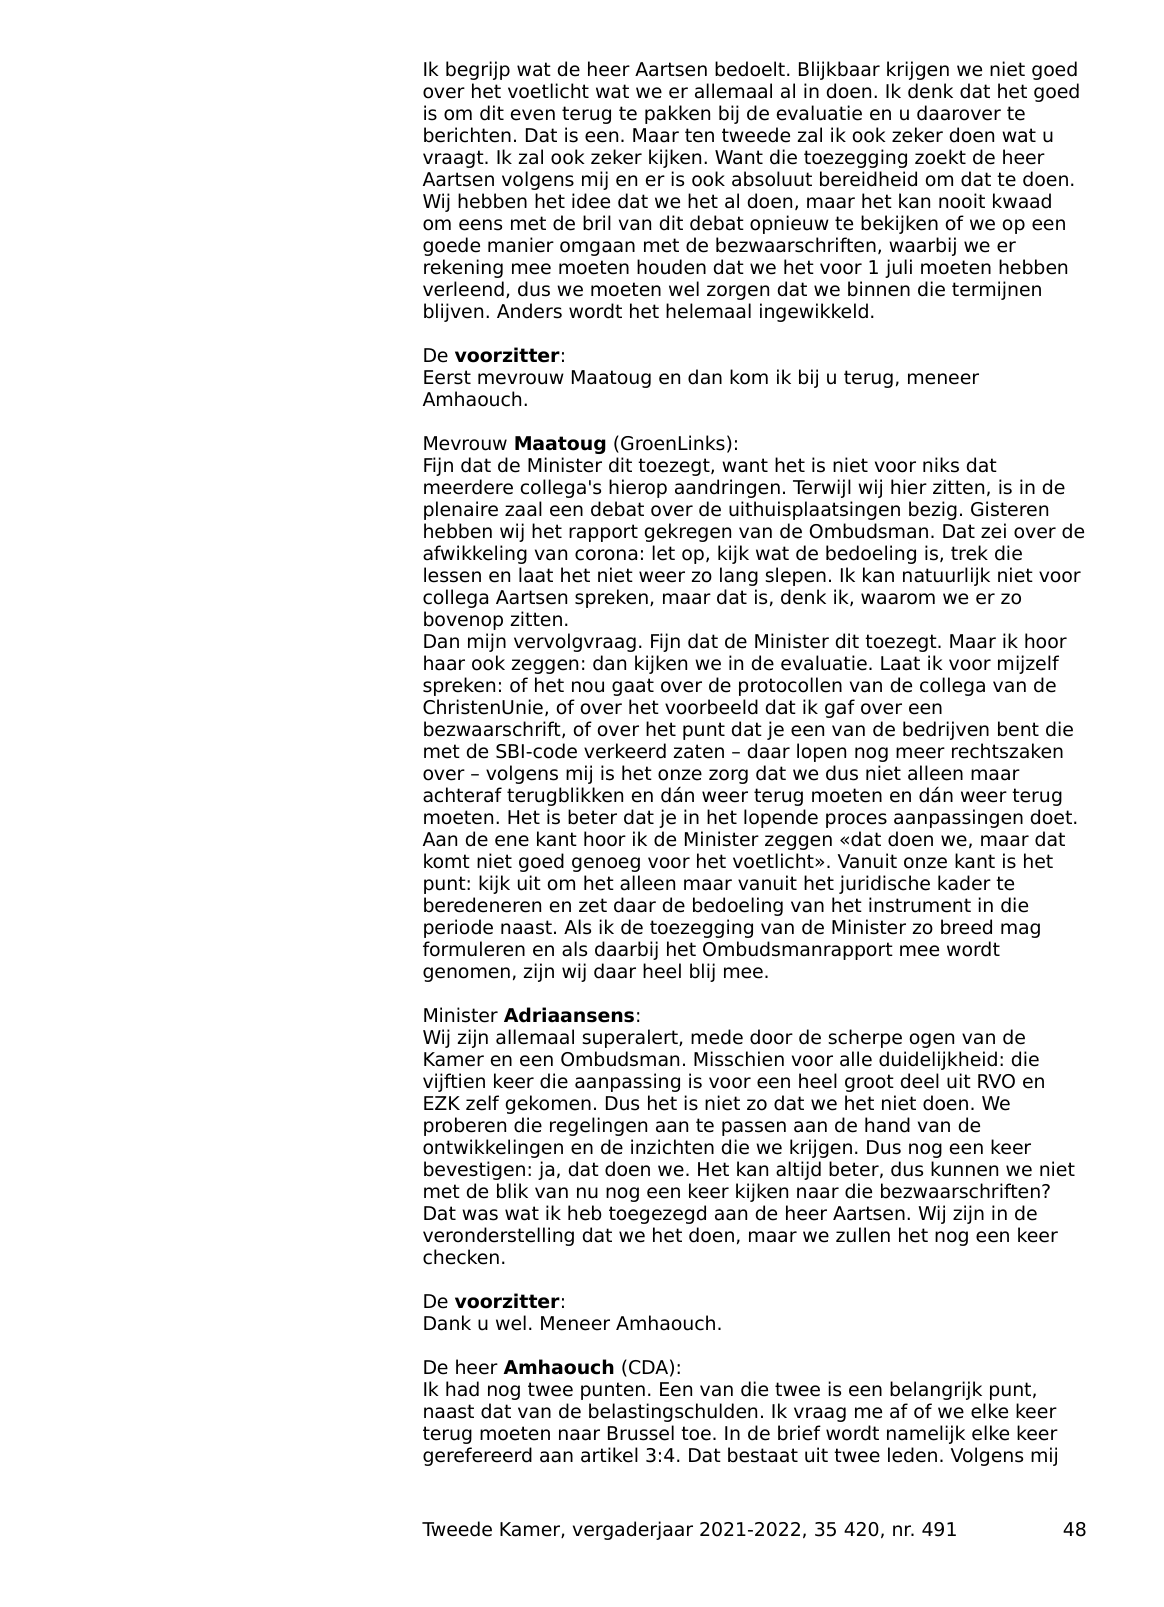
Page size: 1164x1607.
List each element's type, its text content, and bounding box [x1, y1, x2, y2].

text De voorzitter: [422, 1291, 1087, 1313]
text Eerst mevrouw Maatoug en dan kom ik bij u terug, meneer Amhaouch. [422, 367, 1087, 411]
text Wij zijn allemaal superalert, mede door de scherpe ogen van de Kamer en een Ombudsman. Misschien voor alle duidelijkheid: die vijftien keer die aanpassing is voor een heel groot deel uit RVO en EZK zelf gekomen. Dus het is niet zo dat we het niet doen. We proberen die regelingen aan te passen aan de hand van de ontwikkelingen en de inzichten die we krijgen. Dus nog een keer bevestigen: ja, dat doen we. Het kan altijd beter, dus kunnen we niet met de blik van nu nog een keer kijken naar die bezwaarschriften? Dat was wat ik heb toegezegd aan de heer Aartsen. Wij zijn in de veronderstelling dat we het doen, maar we zullen het nog een keer checken. [422, 1027, 1087, 1268]
text Ik begrijp wat de heer Aartsen bedoelt. Blijkbaar krijgen we niet goed over het voetlicht wat we er allemaal al in doen. Ik denk dat het goed is om dit even terug te pakken bij de evaluatie en u daarover te berichten. Dat is een. Maar ten tweede zal ik ook zeker doen wat u vraagt. Ik zal ook zeker kijken. Want die toezegging zoekt de heer Aartsen volgens mij en er is ook absoluut bereidheid om dat te doen. Wij hebben het idee dat we het al doen, maar het kan nooit kwaad om eens met de bril van dit debat opnieuw te bekijken of we op een goede manier omgaan met de bezwaarschriften, waarbij we er rekening mee moeten houden dat we het voor 1 juli moeten hebben verleend, dus we moeten wel zorgen dat we binnen die termijnen blijven. Anders wordt het helemaal ingewikkeld. [422, 59, 1087, 323]
text De heer Amhaouch (CDA): [422, 1357, 1087, 1379]
text Dan mijn vervolgvraag. Fijn dat de Minister dit toezegt. Maar ik hoor haar ook zeggen: dan kijken we in de evaluatie. Laat ik voor mijzelf spreken: of het nou gaat over de protocollen van de collega van de ChristenUnie, of over het voorbeeld dat ik gaf over een bezwaarschrift, of over het punt dat je een van de bedrijven bent die met de SBI-code verkeerd zaten – daar lopen nog meer rechtszaken over – volgens mij is het onze zorg dat we dus niet alleen maar achteraf terugblikken en dán weer terug moeten en dán weer terug moeten. Het is beter dat je in het lopende proces aanpassingen doet. Aan de ene kant hoor ik de Minister zeggen «dat doen we, maar dat komt niet goed genoeg voor het voetlicht». Vanuit onze kant is het punt: kijk uit om het alleen maar vanuit het juridische kader te beredeneren en zet daar de bedoeling van het instrument in die periode naast. Als ik de toezegging van de Minister zo breed mag formuleren en als daarbij het Ombudsmanrapport mee wordt genomen, zijn wij daar heel blij mee. [422, 631, 1087, 983]
text Dank u wel. Meneer Amhaouch. [422, 1313, 1087, 1335]
text Ik had nog twee punten. Een van die twee is een belangrijk punt, naast dat van de belastingschulden. Ik vraag me af of we elke keer terug moeten naar Brussel toe. In de brief wordt namelijk elke keer gerefereerd aan artikel 3:4. Dat bestaat uit twee leden. Volgens mij [422, 1379, 1087, 1467]
text Minister Adriaansens: [422, 1005, 1087, 1027]
text Mevrouw Maatoug (GroenLinks): [422, 433, 1087, 455]
text De voorzitter: [422, 345, 1087, 367]
text Fijn dat de Minister dit toezegt, want het is niet voor niks dat meerdere collega's hierop aandringen. Terwijl wij hier zitten, is in de plenaire zaal een debat over de uithuisplaatsingen bezig. Gisteren hebben wij het rapport gekregen van de Ombudsman. Dat zei over de afwikkeling van corona: let op, kijk wat de bedoeling is, trek die lessen en laat het niet weer zo lang slepen. Ik kan natuurlijk niet voor collega Aartsen spreken, maar dat is, denk ik, waarom we er zo bovenop zitten. [422, 455, 1087, 631]
